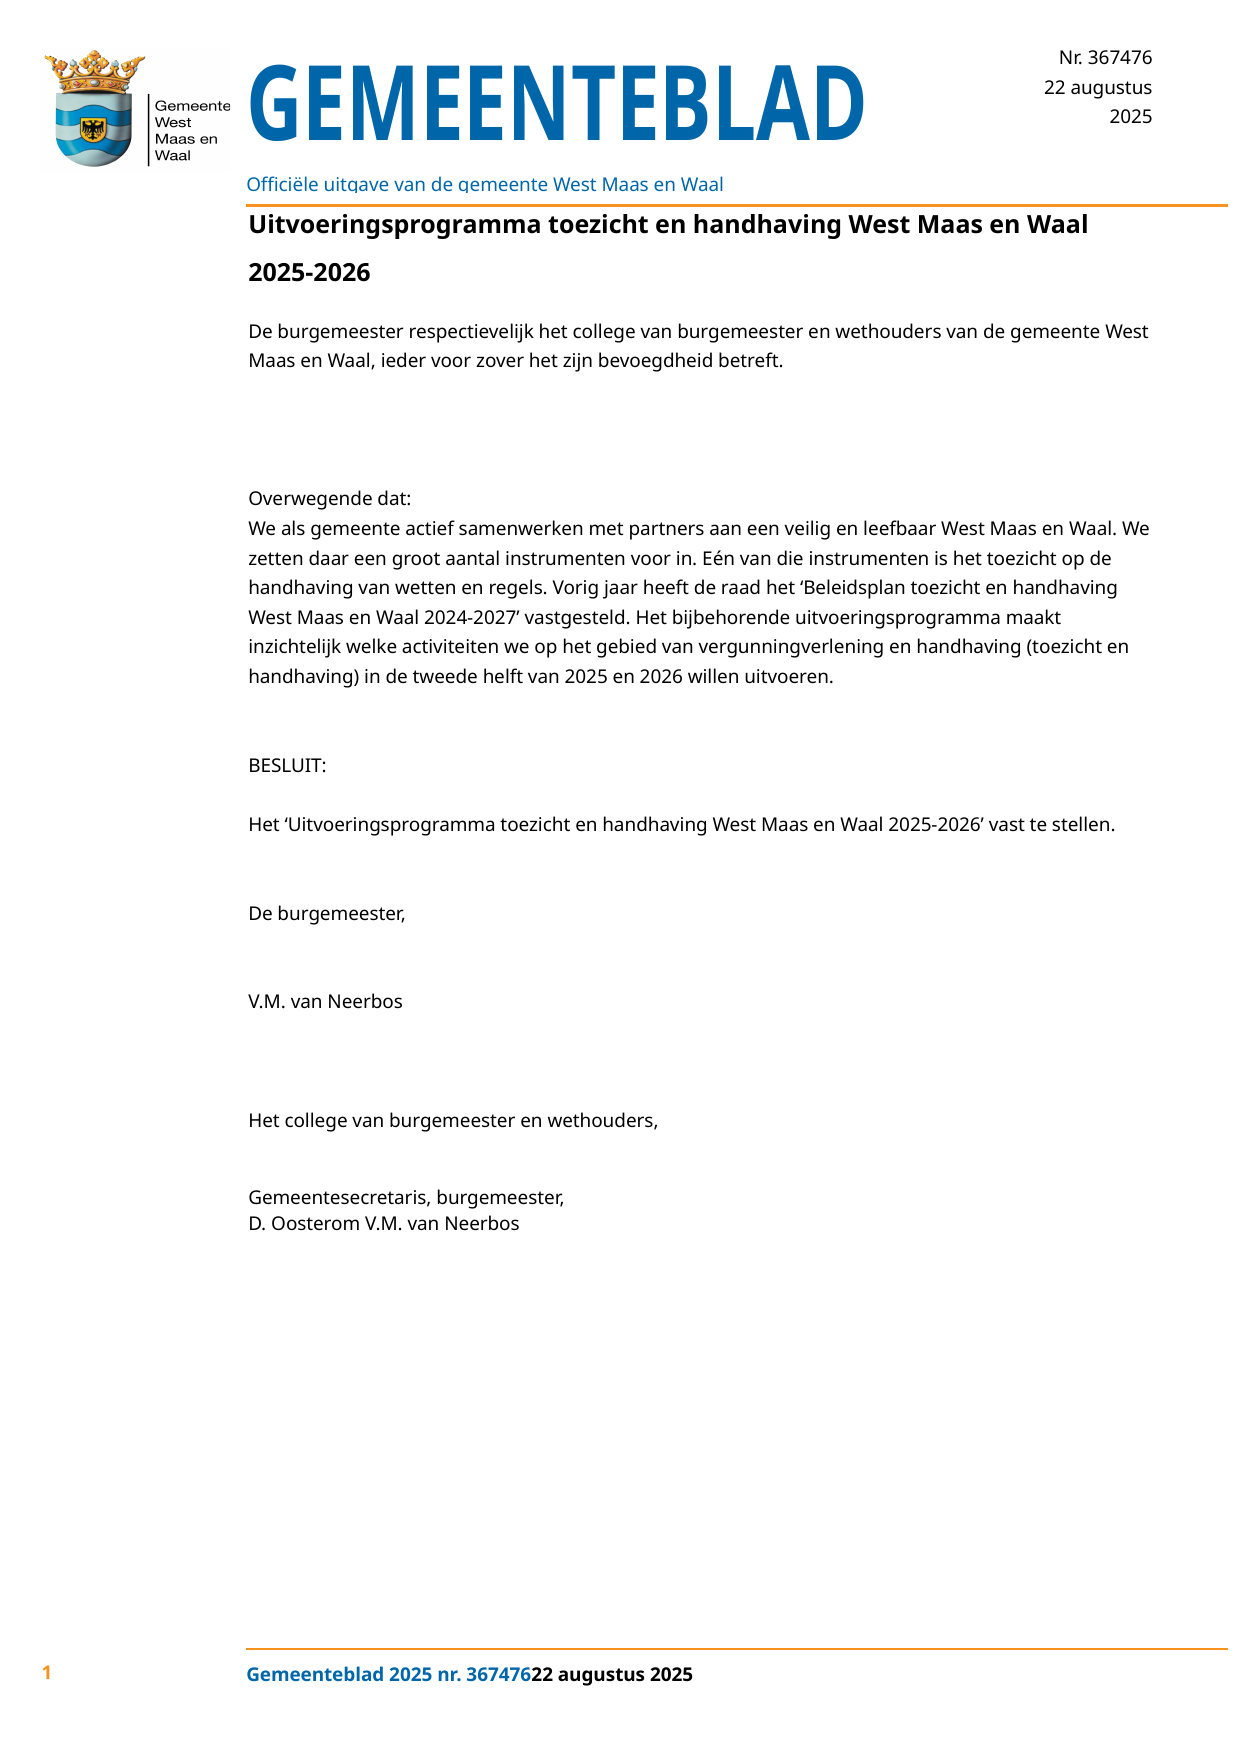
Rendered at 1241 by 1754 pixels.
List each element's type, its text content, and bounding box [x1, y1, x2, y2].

text We als gemeente actief samenwerken met partners aan een veilig en leefbaar West Maas en Waal. We zetten daar een groot aantal instrumenten voor in. Eén van die instrumenten is het toezicht op de handhaving van wetten en regels. Vorig jaar heeft de raad het ‘Beleidsplan toezicht en handhaving West Maas en Waal 2024-2027’ vastgesteld. Het bijbehorende uitvoeringsprogramma maakt inzichtelijk welke activiteiten we op het gebied van vergunningverlening en handhaving (toezicht en handhaving) in de tweede helft van 2025 en 2026 willen uitvoeren. [248, 515, 1152, 689]
text De burgemeester, [248, 900, 1152, 925]
text V.M. van Neerbos [248, 988, 1152, 1014]
text Gemeentesecretaris, burgemeester, [248, 1184, 1152, 1210]
text BESLUIT: [248, 752, 1152, 777]
text Het ‘Uitvoeringsprogramma toezicht en handhaving West Maas en Waal 2025-2026’ vast te stellen. [248, 811, 1152, 837]
text Overwegende dat: [248, 486, 1152, 511]
text D. Oosterom V.M. van Neerbos [248, 1210, 1152, 1235]
text De burgemeester respectievelijk het college van burgemeester en wethouders van de gemeente West Maas en Waal, ieder voor zover het zijn bevoegdheid betreft. [248, 318, 1152, 373]
text Uitvoeringsprogramma toezicht en handhaving West Maas en Waal 2025-2026 [248, 207, 1152, 288]
picture [41, 47, 231, 172]
text Het college van burgemeester en wethouders, [248, 1107, 1152, 1132]
